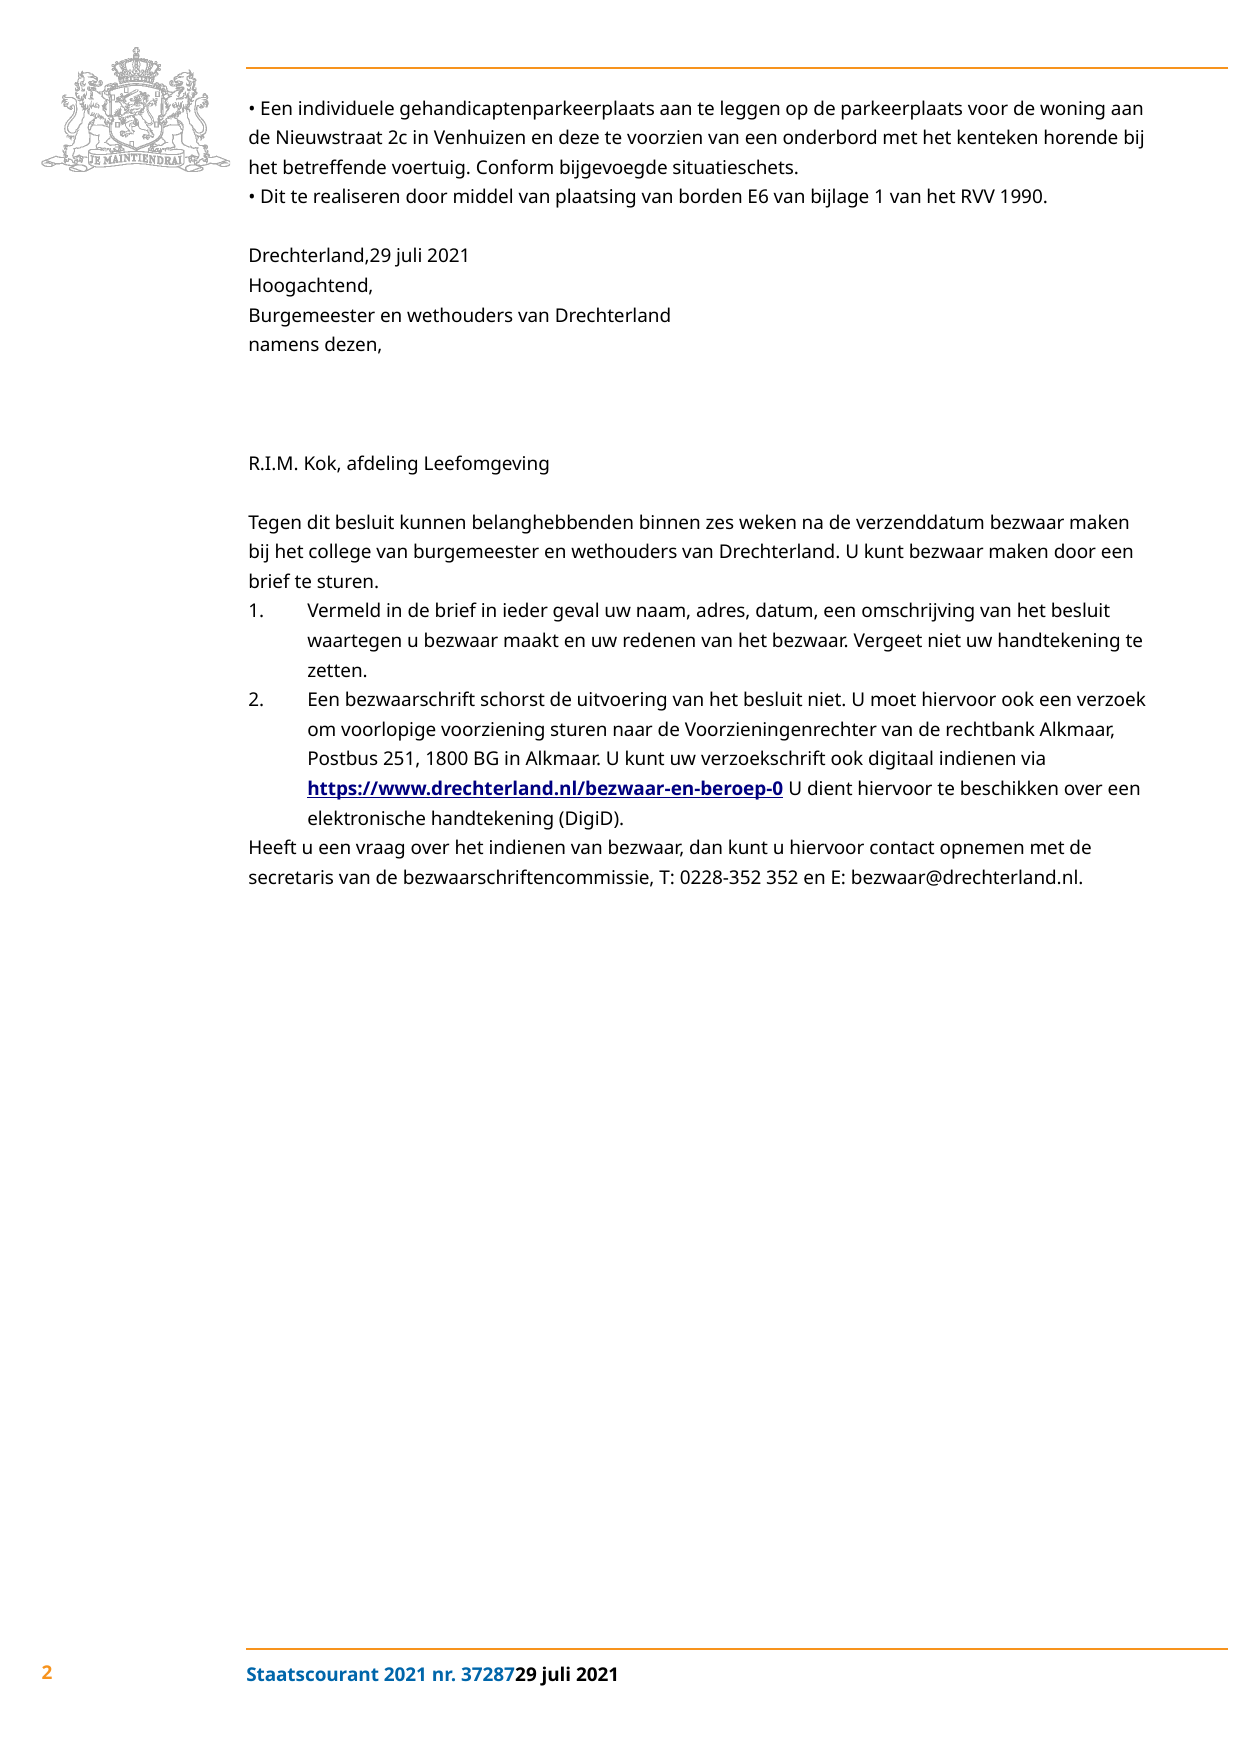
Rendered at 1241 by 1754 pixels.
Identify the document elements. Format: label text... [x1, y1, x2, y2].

picture [41, 47, 231, 172]
text • Een individuele gehandicaptenparkeerplaats aan te leggen op de parkeerplaats voor de woning aan de Nieuwstraat 2c in Venhuizen en deze te voorzien van een onderbord met het kenteken horende bij het betreffende voertuig. Conform bijgevoegde situatieschets. [248, 95, 1152, 180]
list Vermeld in de brief in ieder geval uw naam, adres, datum, een omschrijving van het besluit waartegen u bezwaar maakt en uw redenen van het bezwaar. Vergeet niet uw handtekening te zetten. [248, 598, 1152, 683]
text Hoogachtend, [248, 272, 1152, 298]
text Heeft u een vraag over het indienen van bezwaar, dan kunt u hiervoor contact opnemen met de secretaris van de bezwaarschriftencommissie, T: 0228-352 352 en E: bezwaar@drechterland.nl. [248, 834, 1152, 890]
text R.I.M. Kok, afdeling Leefomgeving [248, 450, 1152, 476]
list Een bezwaarschrift schorst de uitvoering van het besluit niet. U moet hiervoor ook een verzoek om voorlopige voorziening sturen naar de Voorzieningenrechter van de rechtbank Alkmaar, Postbus 251, 1800 BG in Alkmaar. U kunt uw verzoekschrift ook digitaal indienen via https://www.drechterland.nl/bezwaar-en-beroep-0 U dient hiervoor te beschikken over een elektronische handtekening (DigiD). [248, 686, 1152, 831]
text Drechterland,29 juli 2021 [248, 243, 1152, 268]
text Burgemeester en wethouders van Drechterland [248, 302, 1152, 328]
text Tegen dit besluit kunnen belanghebbenden binnen zes weken na de verzenddatum bezwaar maken bij het college van burgemeester en wethouders van Drechterland. U kunt bezwaar maken door een brief te sturen. [248, 509, 1152, 594]
text namens dezen, [248, 331, 1152, 357]
text • Dit te realiseren door middel van plaatsing van borden E6 van bijlage 1 van het RVV 1990. [248, 183, 1152, 209]
